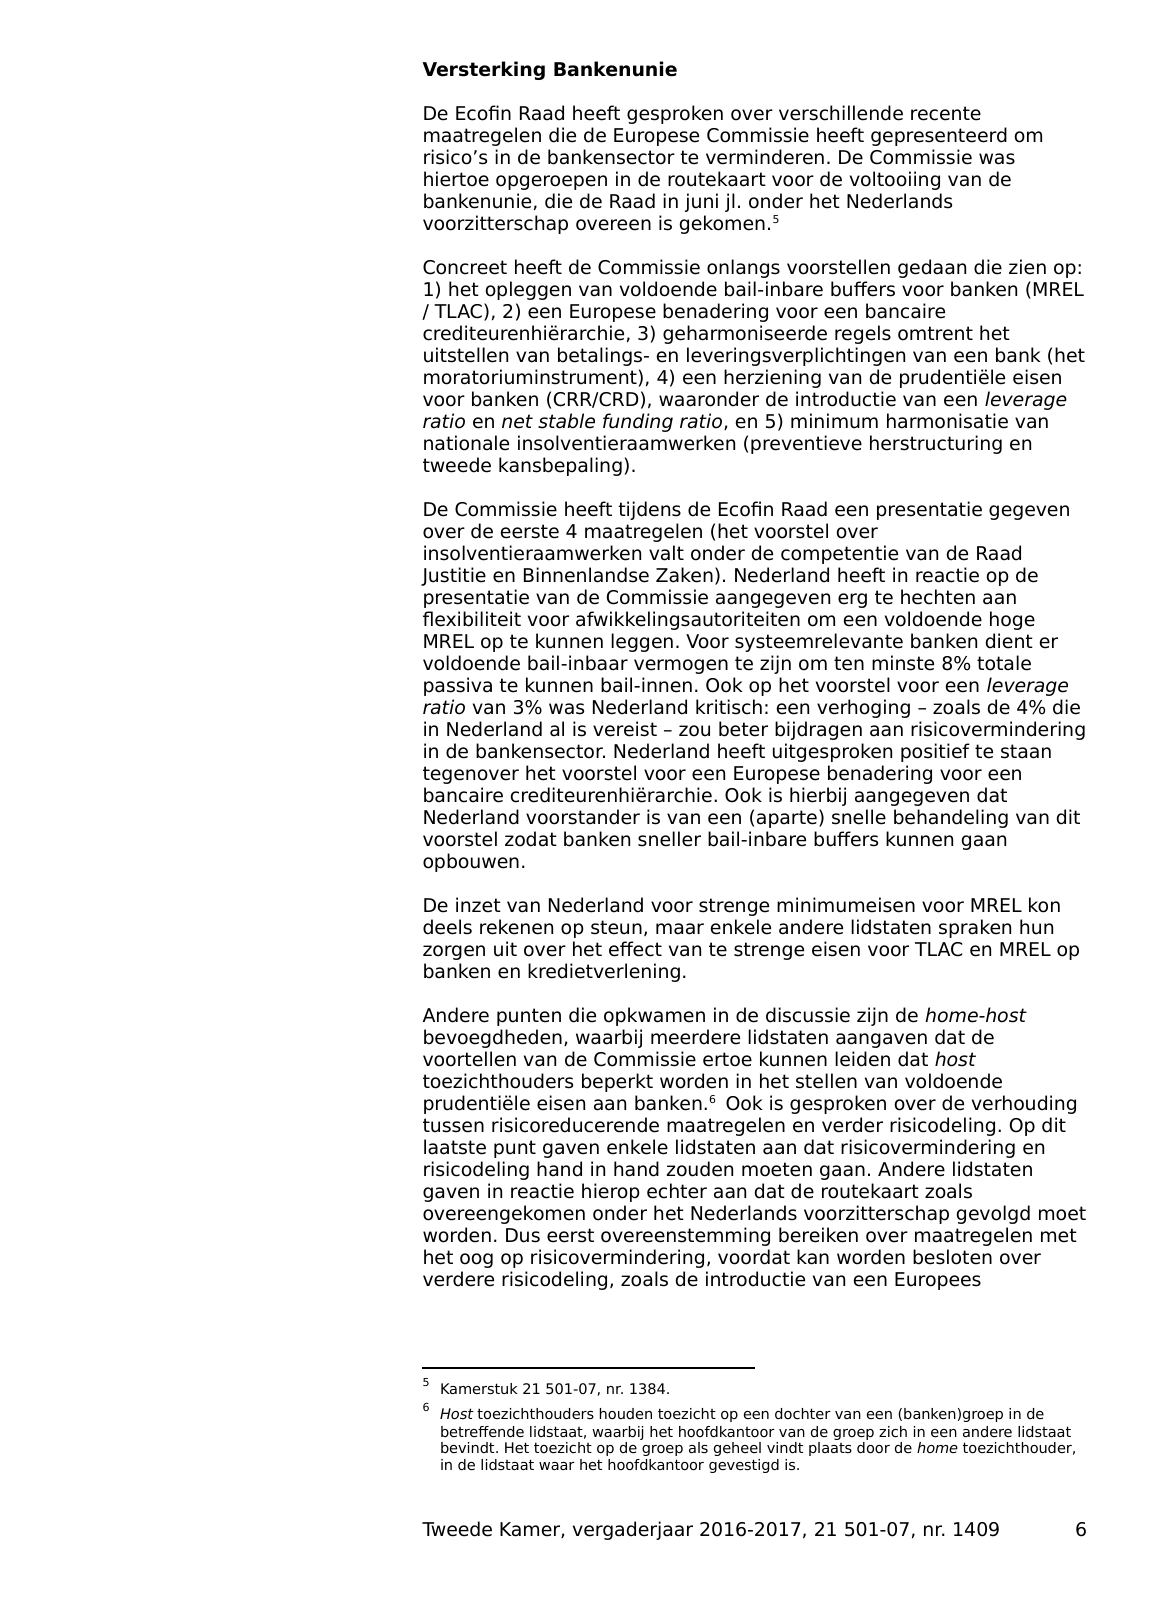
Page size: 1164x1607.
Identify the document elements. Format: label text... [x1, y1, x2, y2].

text Host toezichthouders houden toezicht op een dochter van een (banken)groep in de betreffende lidstaat, waarbij het hoofdkantoor van de groep zich in een andere lidstaat bevindt. Het toezicht op de groep als geheel vindt plaats door de home toezichthouder, in de lidstaat waar het hoofdkantoor gevestigd is. [422, 1402, 1087, 1474]
text Concreet heeft de Commissie onlangs voorstellen gedaan die zien op: 1) het opleggen van voldoende bail-inbare buffers voor banken (MREL / TLAC), 2) een Europese benadering voor een bancaire crediteurenhiërarchie, 3) geharmoniseerde regels omtrent het uitstellen van betalings- en leveringsverplichtingen van een bank (het moratoriuminstrument), 4) een herziening van de prudentiële eisen voor banken (CRR/CRD), waaronder de introductie van een leverage ratio en net stable funding ratio, en 5) minimum harmonisatie van nationale insolventieraamwerken (preventieve herstructuring en tweede kansbepaling). [422, 257, 1087, 477]
text Andere punten die opkwamen in de discussie zijn de home-host bevoegdheden, waarbij meerdere lidstaten aangaven dat de voortellen van de Commissie ertoe kunnen leiden dat host toezichthouders beperkt worden in het stellen van voldoende prudentiële eisen aan banken. Ook is gesproken over de verhouding tussen risicoreducerende maatregelen en verder risicodeling. Op dit laatste punt gaven enkele lidstaten aan dat risicovermindering en risicodeling hand in hand zouden moeten gaan. Andere lidstaten gaven in reactie hierop echter aan dat de routekaart zoals overeengekomen onder het Nederlands voorzitterschap gevolgd moet worden. Dus eerst overeenstemming bereiken over maatregelen met het oog op risicovermindering, voordat kan worden besloten over verdere risicodeling, zoals de introductie van een Europees [422, 1005, 1087, 1291]
text De inzet van Nederland voor strenge minimumeisen voor MREL kon deels rekenen op steun, maar enkele andere lidstaten spraken hun zorgen uit over het effect van te strenge eisen voor TLAC en MREL op banken en kredietverlening. [422, 895, 1087, 983]
subtitle Versterking Bankenunie [422, 59, 1087, 81]
text De Ecofin Raad heeft gesproken over verschillende recente maatregelen die de Europese Commissie heeft gepresenteerd om risico’s in de bankensector te verminderen. De Commissie was hiertoe opgeroepen in de routekaart voor de voltooiing van de bankenunie, die de Raad in juni jl. onder het Nederlands voorzitterschap overeen is gekomen. [422, 103, 1087, 235]
text De Commissie heeft tijdens de Ecofin Raad een presentatie gegeven over de eerste 4 maatregelen (het voorstel over insolventieraamwerken valt onder de competentie van de Raad Justitie en Binnenlandse Zaken). Nederland heeft in reactie op de presentatie van de Commissie aangegeven erg te hechten aan flexibiliteit voor afwikkelingsautoriteiten om een voldoende hoge MREL op te kunnen leggen. Voor systeemrelevante banken dient er voldoende bail-inbaar vermogen te zijn om ten minste 8% totale passiva te kunnen bail-innen. Ook op het voorstel voor een leverage ratio van 3% was Nederland kritisch: een verhoging – zoals de 4% die in Nederland al is vereist – zou beter bijdragen aan risicovermindering in de bankensector. Nederland heeft uitgesproken positief te staan tegenover het voorstel voor een Europese benadering voor een bancaire crediteurenhiërarchie. Ook is hierbij aangegeven dat Nederland voorstander is van een (aparte) snelle behandeling van dit voorstel zodat banken sneller bail-inbare buffers kunnen gaan opbouwen. [422, 499, 1087, 873]
text Kamerstuk 21 501-07, nr. 1384. [422, 1377, 1087, 1399]
